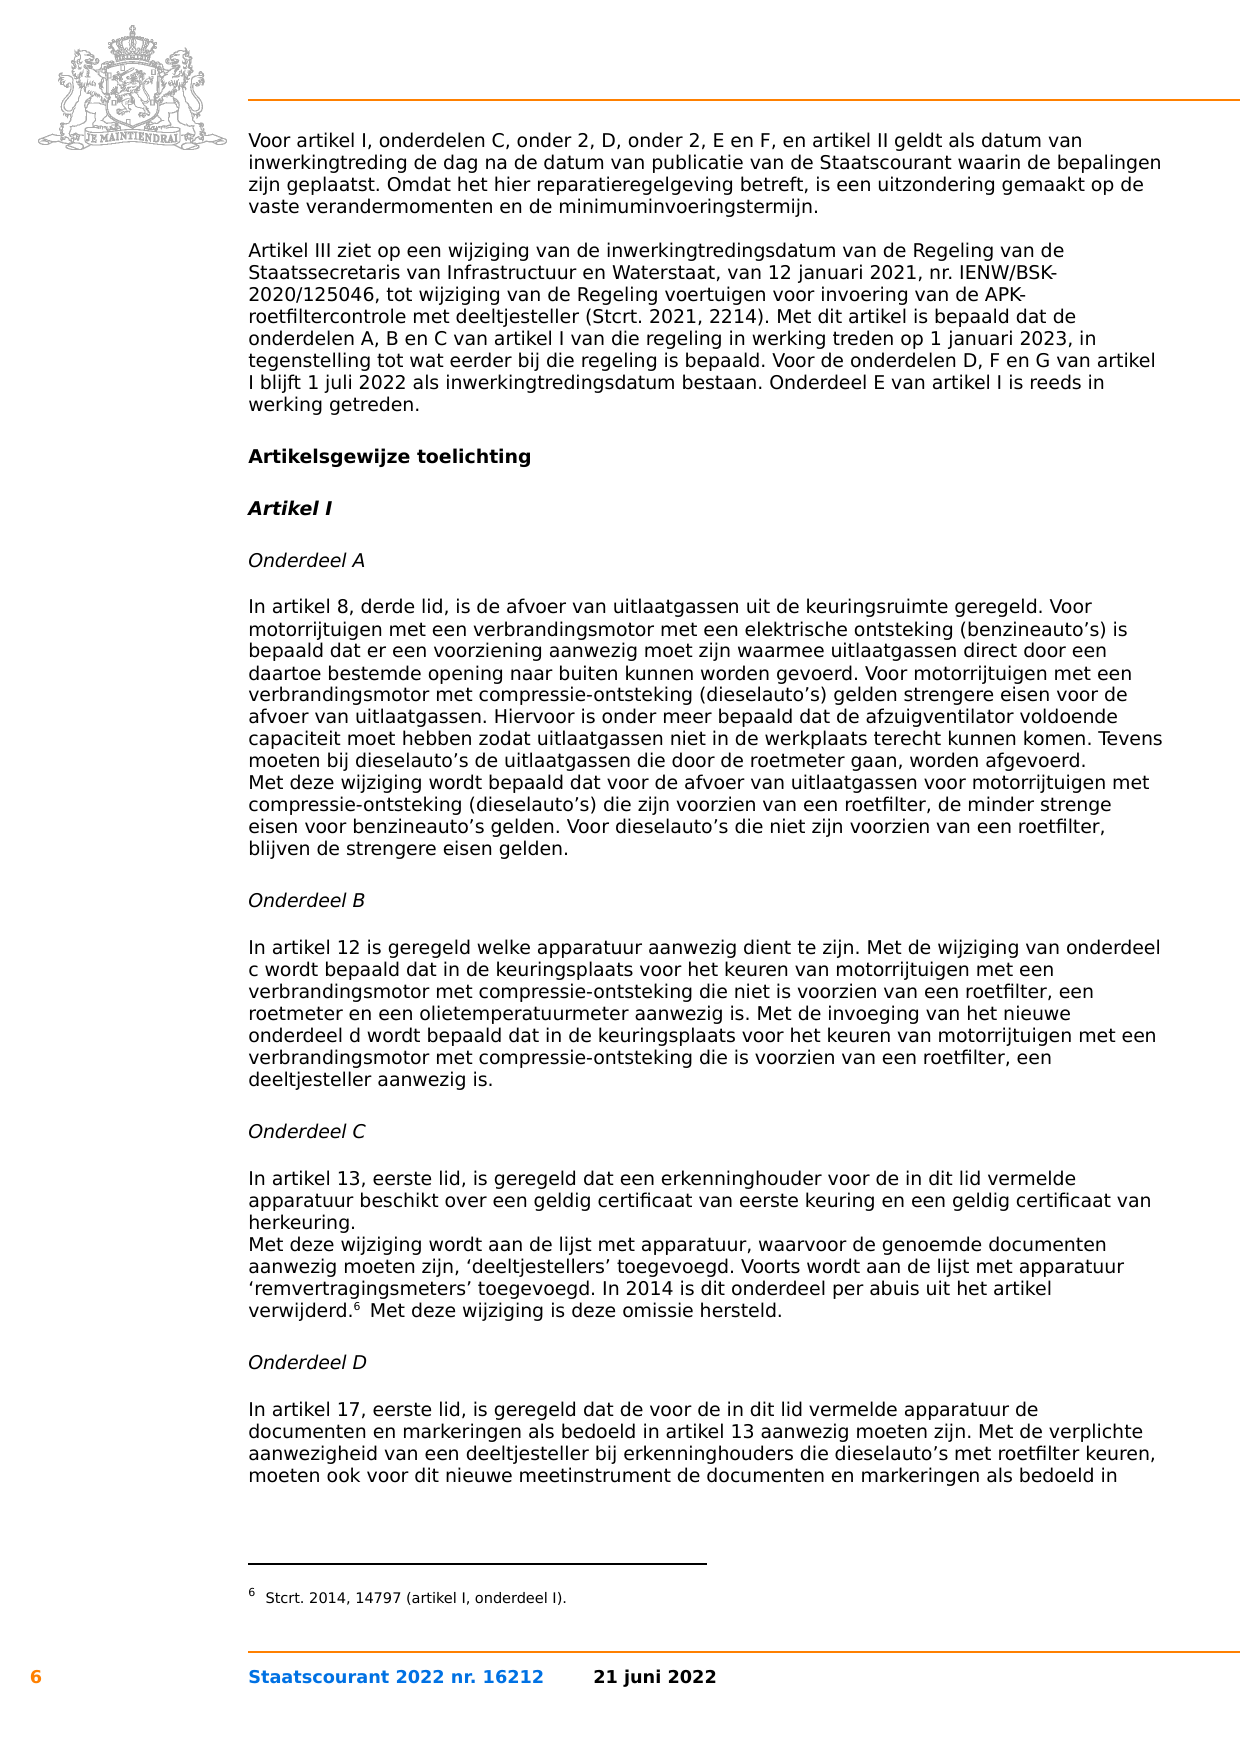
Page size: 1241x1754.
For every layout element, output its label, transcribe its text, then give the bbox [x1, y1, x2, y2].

subtitle Onderdeel C [248, 1121, 1163, 1143]
subtitle Onderdeel D [248, 1352, 1163, 1374]
text In artikel 13, eerste lid, is geregeld dat een erkenninghouder voor de in dit lid vermelde apparatuur beschikt over een geldig certificaat van eerste keuring en een geldig certificaat van herkeuring. [248, 1168, 1163, 1234]
text In artikel 8, derde lid, is de afvoer van uitlaatgassen uit de keuringsruimte geregeld. Voor motorrijtuigen met een verbrandingsmotor met een elektrische ontsteking (benzineauto’s) is bepaald dat er een voorziening aanwezig moet zijn waarmee uitlaatgassen direct door een daartoe bestemde opening naar buiten kunnen worden gevoerd. Voor motorrijtuigen met een verbrandingsmotor met compressie-ontsteking (dieselauto’s) gelden strengere eisen voor de afvoer van uitlaatgassen. Hiervoor is onder meer bepaald dat de afzuigventilator voldoende capaciteit moet hebben zodat uitlaatgassen niet in de werkplaats terecht kunnen komen. Tevens moeten bij dieselauto’s de uitlaatgassen die door de roetmeter gaan, worden afgevoerd. [248, 596, 1163, 772]
subtitle Onderdeel A [248, 549, 1163, 571]
text In artikel 17, eerste lid, is geregeld dat de voor de in dit lid vermelde apparatuur de documenten en markeringen als bedoeld in artikel 13 aanwezig moeten zijn. Met de verplichte aanwezigheid van een deeltjesteller bij erkenninghouders die dieselauto’s met roetfilter keuren, moeten ook voor dit nieuwe meetinstrument de documenten en markeringen als bedoeld in [248, 1399, 1163, 1487]
text Met deze wijziging wordt bepaald dat voor de afvoer van uitlaatgassen voor motorrijtuigen met compressie-ontsteking (dieselauto’s) die zijn voorzien van een roetfilter, de minder strenge eisen voor benzineauto’s gelden. Voor dieselauto’s die niet zijn voorzien van een roetfilter, blijven de strengere eisen gelden. [248, 772, 1163, 860]
text In artikel 12 is geregeld welke apparatuur aanwezig dient te zijn. Met de wijziging van onderdeel c wordt bepaald dat in de keuringsplaats voor het keuren van motorrijtuigen met een verbrandingsmotor met compressie-ontsteking die niet is voorzien van een roetfilter, een roetmeter en een olietemperatuurmeter aanwezig is. Met de invoeging van het nieuwe onderdeel d wordt bepaald dat in de keuringsplaats voor het keuren van motorrijtuigen met een verbrandingsmotor met compressie-ontsteking die is voorzien van een roetfilter, een deeltjesteller aanwezig is. [248, 937, 1163, 1091]
text Artikel III ziet op een wijziging van de inwerkingtredingsdatum van de Regeling van de Staatssecretaris van Infrastructuur en Waterstaat, van 12 januari 2021, nr. IENW/BSK-2020/125046, tot wijziging van de Regeling voertuigen voor invoering van de APK-roetfiltercontrole met deeltjesteller (Stcrt. 2021, 2214). Met dit artikel is bepaald dat de onderdelen A, B en C van artikel I van die regeling in werking treden op 1 januari 2023, in tegenstelling tot wat eerder bij die regeling is bepaald. Voor de onderdelen D, F en G van artikel I blijft 1 juli 2022 als inwerkingtredingsdatum bestaan. Onderdeel E van artikel I is reeds in werking getreden. [248, 240, 1163, 416]
subtitle Onderdeel B [248, 890, 1163, 912]
text Voor artikel I, onderdelen C, onder 2, D, onder 2, E en F, en artikel II geldt als datum van inwerkingtreding de dag na de datum van publicatie van de Staatscourant waarin de bepalingen zijn geplaatst. Omdat het hier reparatieregelgeving betreft, is een uitzondering gemaakt op de vaste verandermomenten en de minimuminvoeringstermijn. [248, 130, 1163, 218]
subtitle Artikelsgewijze toelichting [248, 446, 1163, 467]
text Met deze wijziging wordt aan de lijst met apparatuur, waarvoor de genoemde documenten aanwezig moeten zijn, ‘deeltjestellers’ toegevoegd. Voorts wordt aan de lijst met apparatuur ‘remvertragingsmeters’ toegevoegd. In 2014 is dit onderdeel per abuis uit het artikel verwijderd. Met deze wijziging is deze omissie hersteld. [248, 1234, 1163, 1322]
picture [38, 25, 227, 150]
subtitle Artikel I [248, 497, 1163, 519]
text Stcrt. 2014, 14797 (artikel I, onderdeel I). [248, 1586, 1163, 1608]
